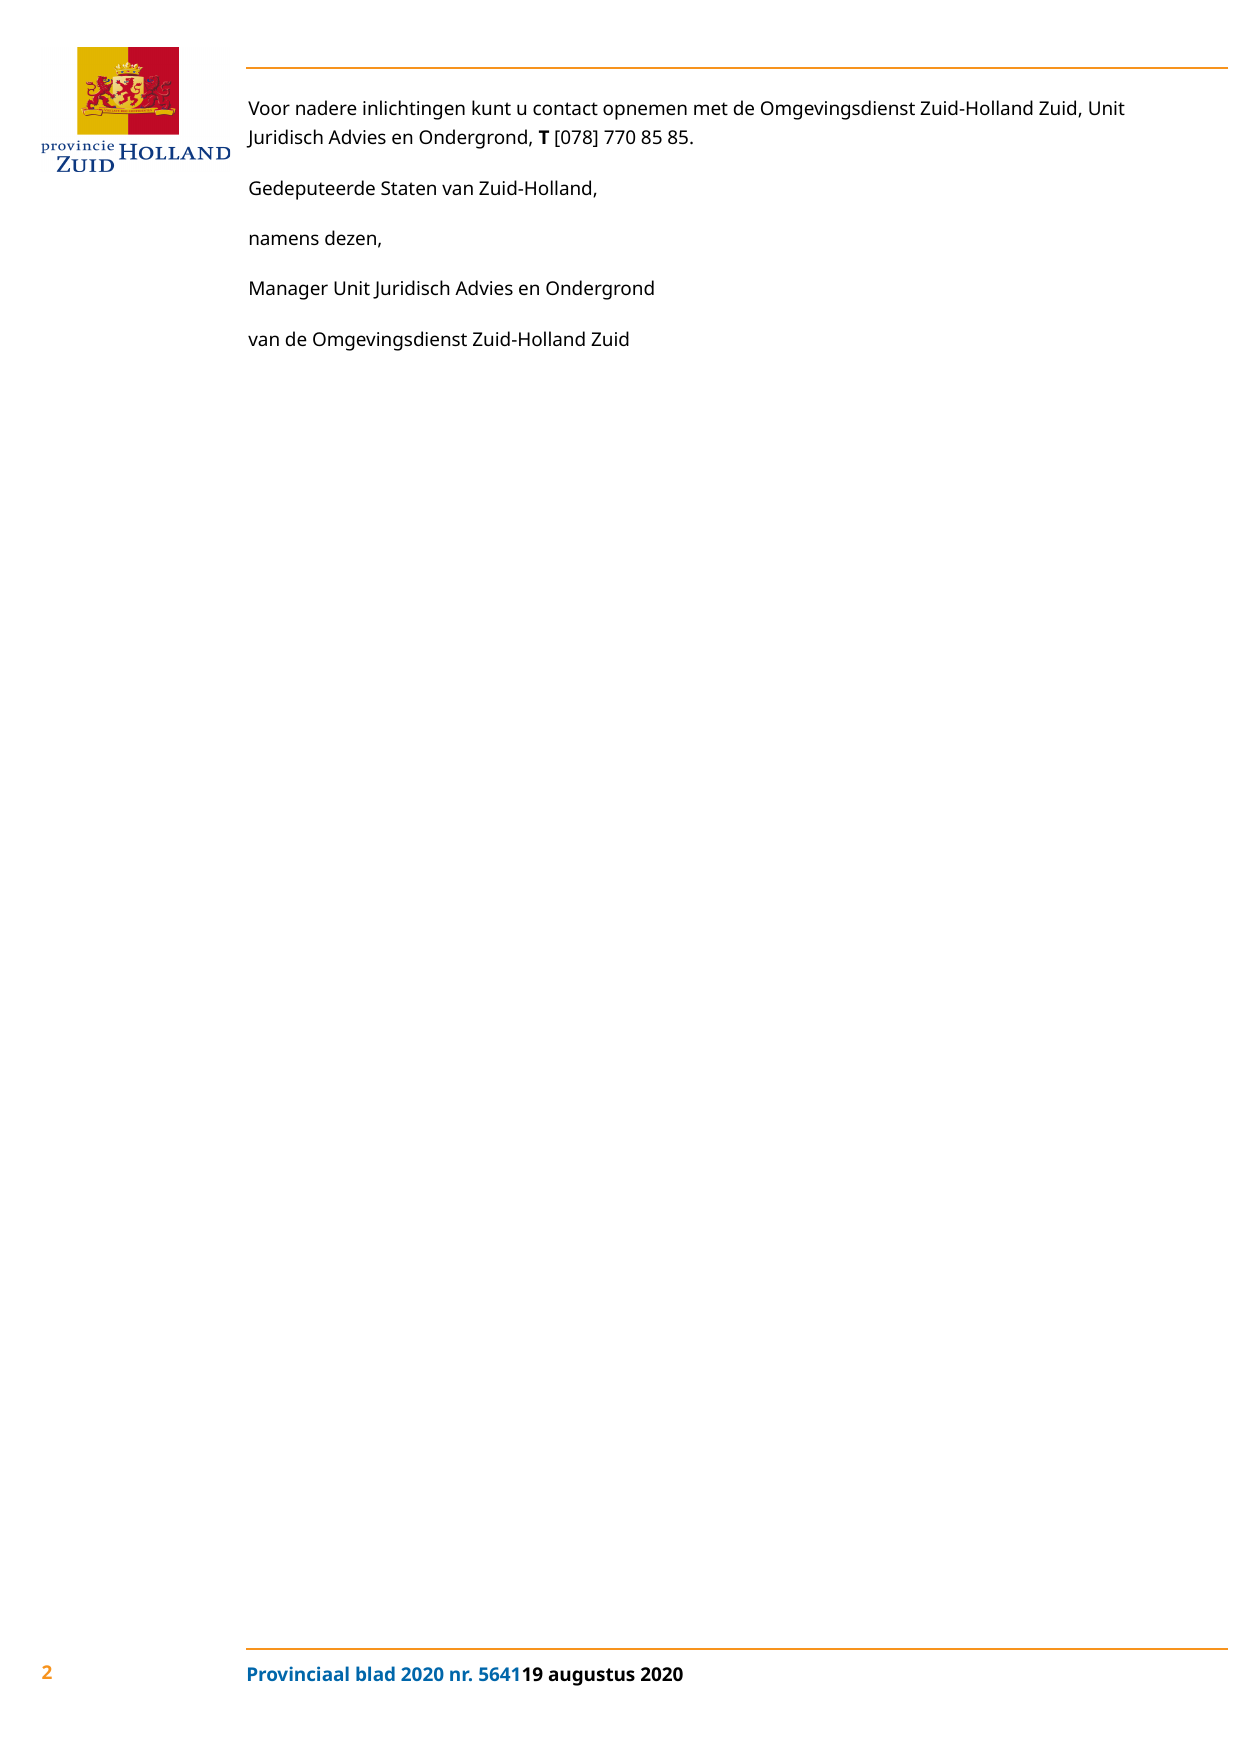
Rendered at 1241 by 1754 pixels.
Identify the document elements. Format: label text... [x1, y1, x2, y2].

text van de Omgevingsdienst Zuid-Holland Zuid [248, 326, 1152, 352]
text Gedeputeerde Staten van Zuid-Holland, [248, 175, 1152, 201]
text namens dezen, [248, 225, 1152, 251]
picture [41, 47, 231, 172]
text Voor nadere inlichtingen kunt u contact opnemen met de Omgevingsdienst Zuid-Holland Zuid, Unit Juridisch Advies en Ondergrond, T [078] 770 85 85. [248, 95, 1152, 150]
text Manager Unit Juridisch Advies en Ondergrond [248, 276, 1152, 301]
